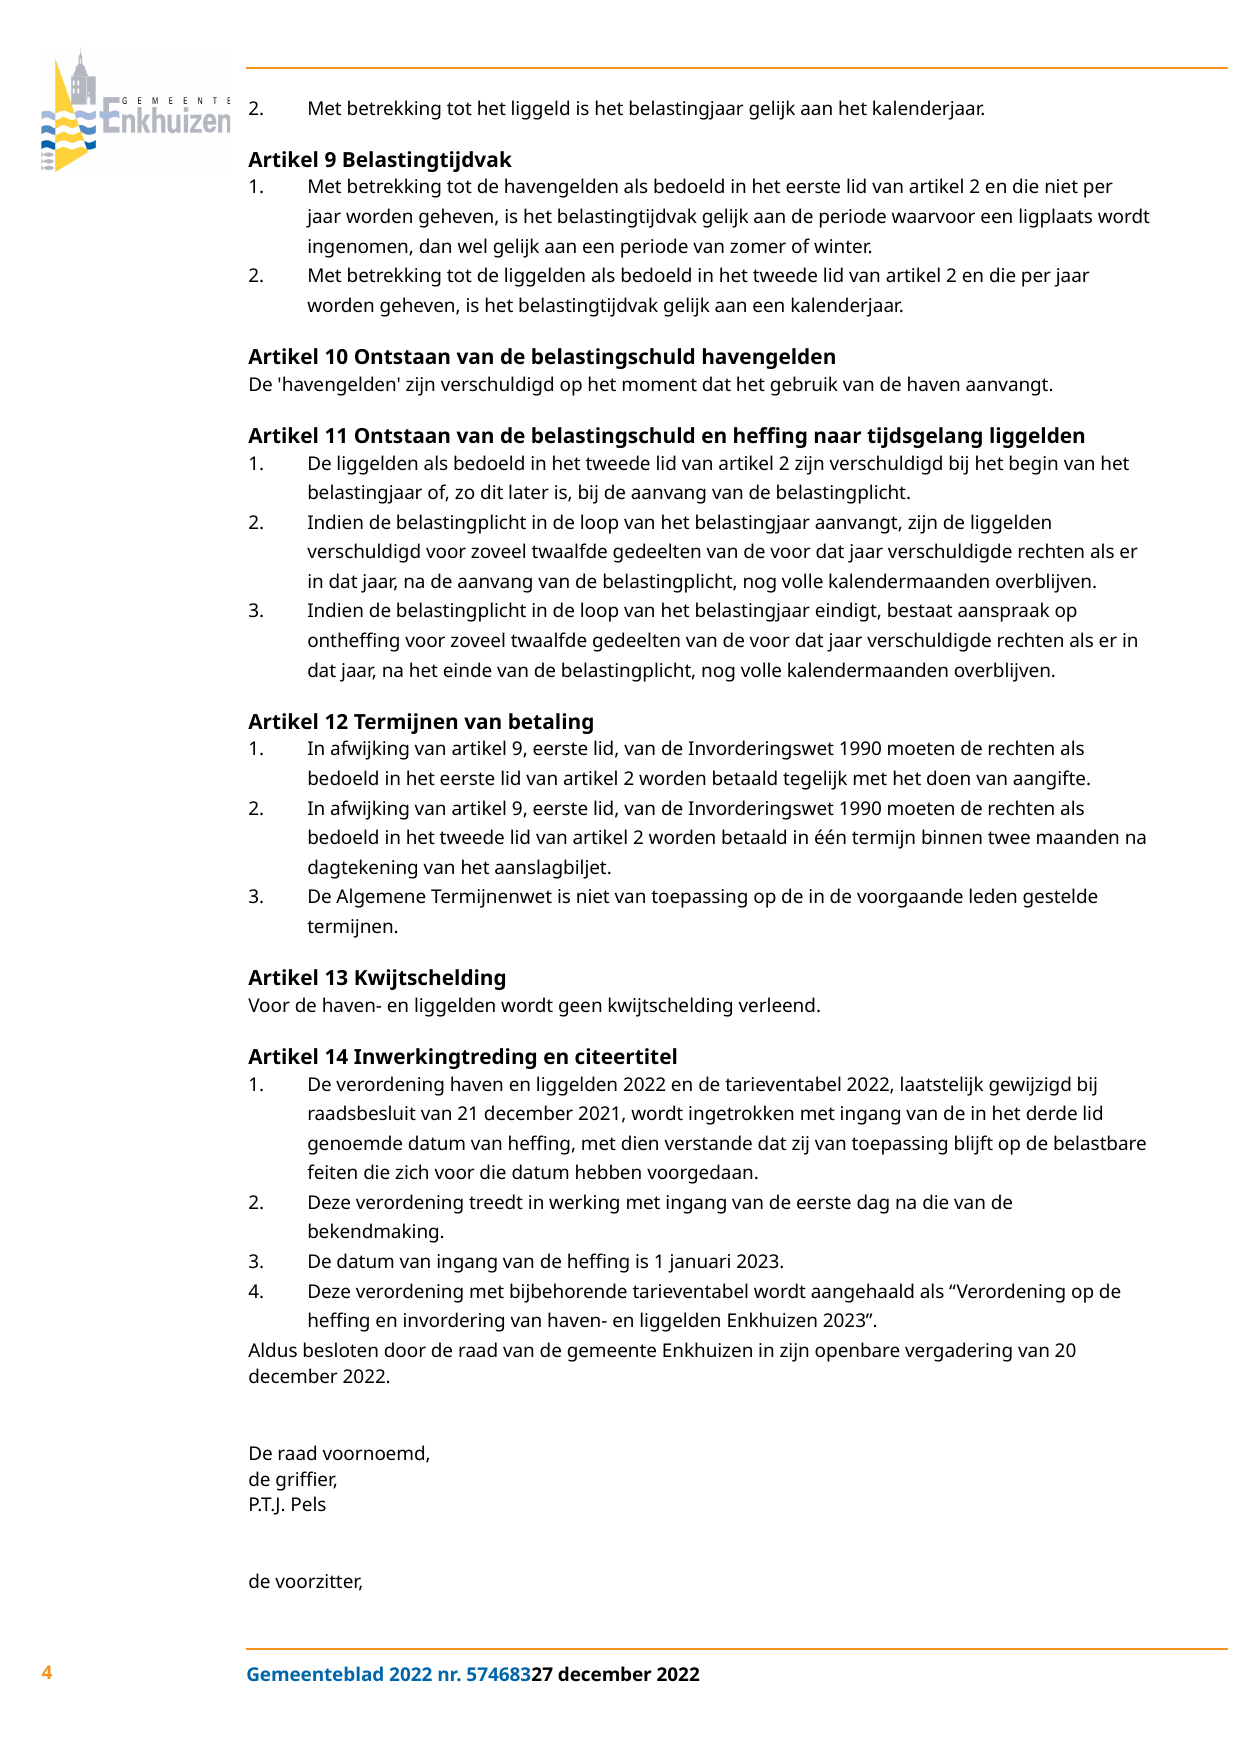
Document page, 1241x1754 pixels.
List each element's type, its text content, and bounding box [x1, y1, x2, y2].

list De verordening haven en liggelden 2022 en de tarieventabel 2022, laatstelijk gewijzigd bij raadsbesluit van 21 december 2021, wordt ingetrokken met ingang van de in het derde lid genoemde datum van heffing, met dien verstande dat zij van toepassing blijft op de belastbare feiten die zich voor die datum hebben voorgedaan. [248, 1071, 1152, 1185]
text de griffier, [248, 1466, 1152, 1491]
list De datum van ingang van de heffing is 1 januari 2023. [248, 1248, 1152, 1274]
text Artikel 9 Belastingtijdvak [248, 145, 1152, 174]
text de voorzitter, [248, 1569, 1152, 1594]
text Artikel 14 Inwerkingtreding en citeertitel [248, 1042, 1152, 1071]
text Artikel 11 Ontstaan van de belastingschuld en heffing naar tijdsgelang liggelden [248, 421, 1152, 450]
text Aldus besloten door de raad van de gemeente Enkhuizen in zijn openbare vergadering van 20 december 2022. [248, 1337, 1152, 1388]
list In afwijking van artikel 9, eerste lid, van de Invorderingswet 1990 moeten de rechten als bedoeld in het eerste lid van artikel 2 worden betaald tegelijk met het doen van aangifte. [248, 736, 1152, 791]
text P.T.J. Pels [248, 1491, 1152, 1517]
list Indien de belastingplicht in de loop van het belastingjaar eindigt, bestaat aanspraak op ontheffing voor zoveel twaalfde gedeelten van de voor dat jaar verschuldigde rechten als er in dat jaar, na het einde van de belastingplicht, nog volle kalendermaanden overblijven. [248, 598, 1152, 682]
text Artikel 13 Kwijtschelding [248, 963, 1152, 992]
list In afwijking van artikel 9, eerste lid, van de Invorderingswet 1990 moeten de rechten als bedoeld in het tweede lid van artikel 2 worden betaald in één termijn binnen twee maanden na dagtekening van het aanslagbiljet. [248, 795, 1152, 880]
list Met betrekking tot de havengelden als bedoeld in het eerste lid van artikel 2 en die niet per jaar worden geheven, is het belastingtijdvak gelijk aan de periode waarvoor een ligplaats wordt ingenomen, dan wel gelijk aan een periode van zomer of winter. [248, 174, 1152, 258]
text De raad voornoemd, [248, 1440, 1152, 1466]
list De liggelden als bedoeld in het tweede lid van artikel 2 zijn verschuldigd bij het begin van het belastingjaar of, zo dit later is, bij de aanvang van de belastingplicht. [248, 450, 1152, 505]
text Artikel 12 Termijnen van betaling [248, 707, 1152, 736]
list Met betrekking tot de liggelden als bedoeld in het tweede lid van artikel 2 en die per jaar worden geheven, is het belastingtijdvak gelijk aan een kalenderjaar. [248, 262, 1152, 318]
picture [41, 47, 231, 172]
text De 'havengelden' zijn verschuldigd op het moment dat het gebruik van de haven aanvangt. [248, 371, 1152, 397]
list Indien de belastingplicht in de loop van het belastingjaar aanvangt, zijn de liggelden verschuldigd voor zoveel twaalfde gedeelten van de voor dat jaar verschuldigde rechten als er in dat jaar, na de aanvang van de belastingplicht, nog volle kalendermaanden overblijven. [248, 509, 1152, 594]
text Artikel 10 Ontstaan van de belastingschuld havengelden [248, 342, 1152, 371]
list Deze verordening treedt in werking met ingang van de eerste dag na die van de bekendmaking. [248, 1189, 1152, 1244]
list Met betrekking tot het liggeld is het belastingjaar gelijk aan het kalenderjaar. [248, 95, 1152, 121]
list De Algemene Termijnenwet is niet van toepassing op de in de voorgaande leden gestelde termijnen. [248, 883, 1152, 939]
text Voor de haven- en liggelden wordt geen kwijtschelding verleend. [248, 992, 1152, 1018]
list Deze verordening met bijbehorende tarieventabel wordt aangehaald als “Verordening op de heffing en invordering van haven- en liggelden Enkhuizen 2023”. [248, 1278, 1152, 1333]
